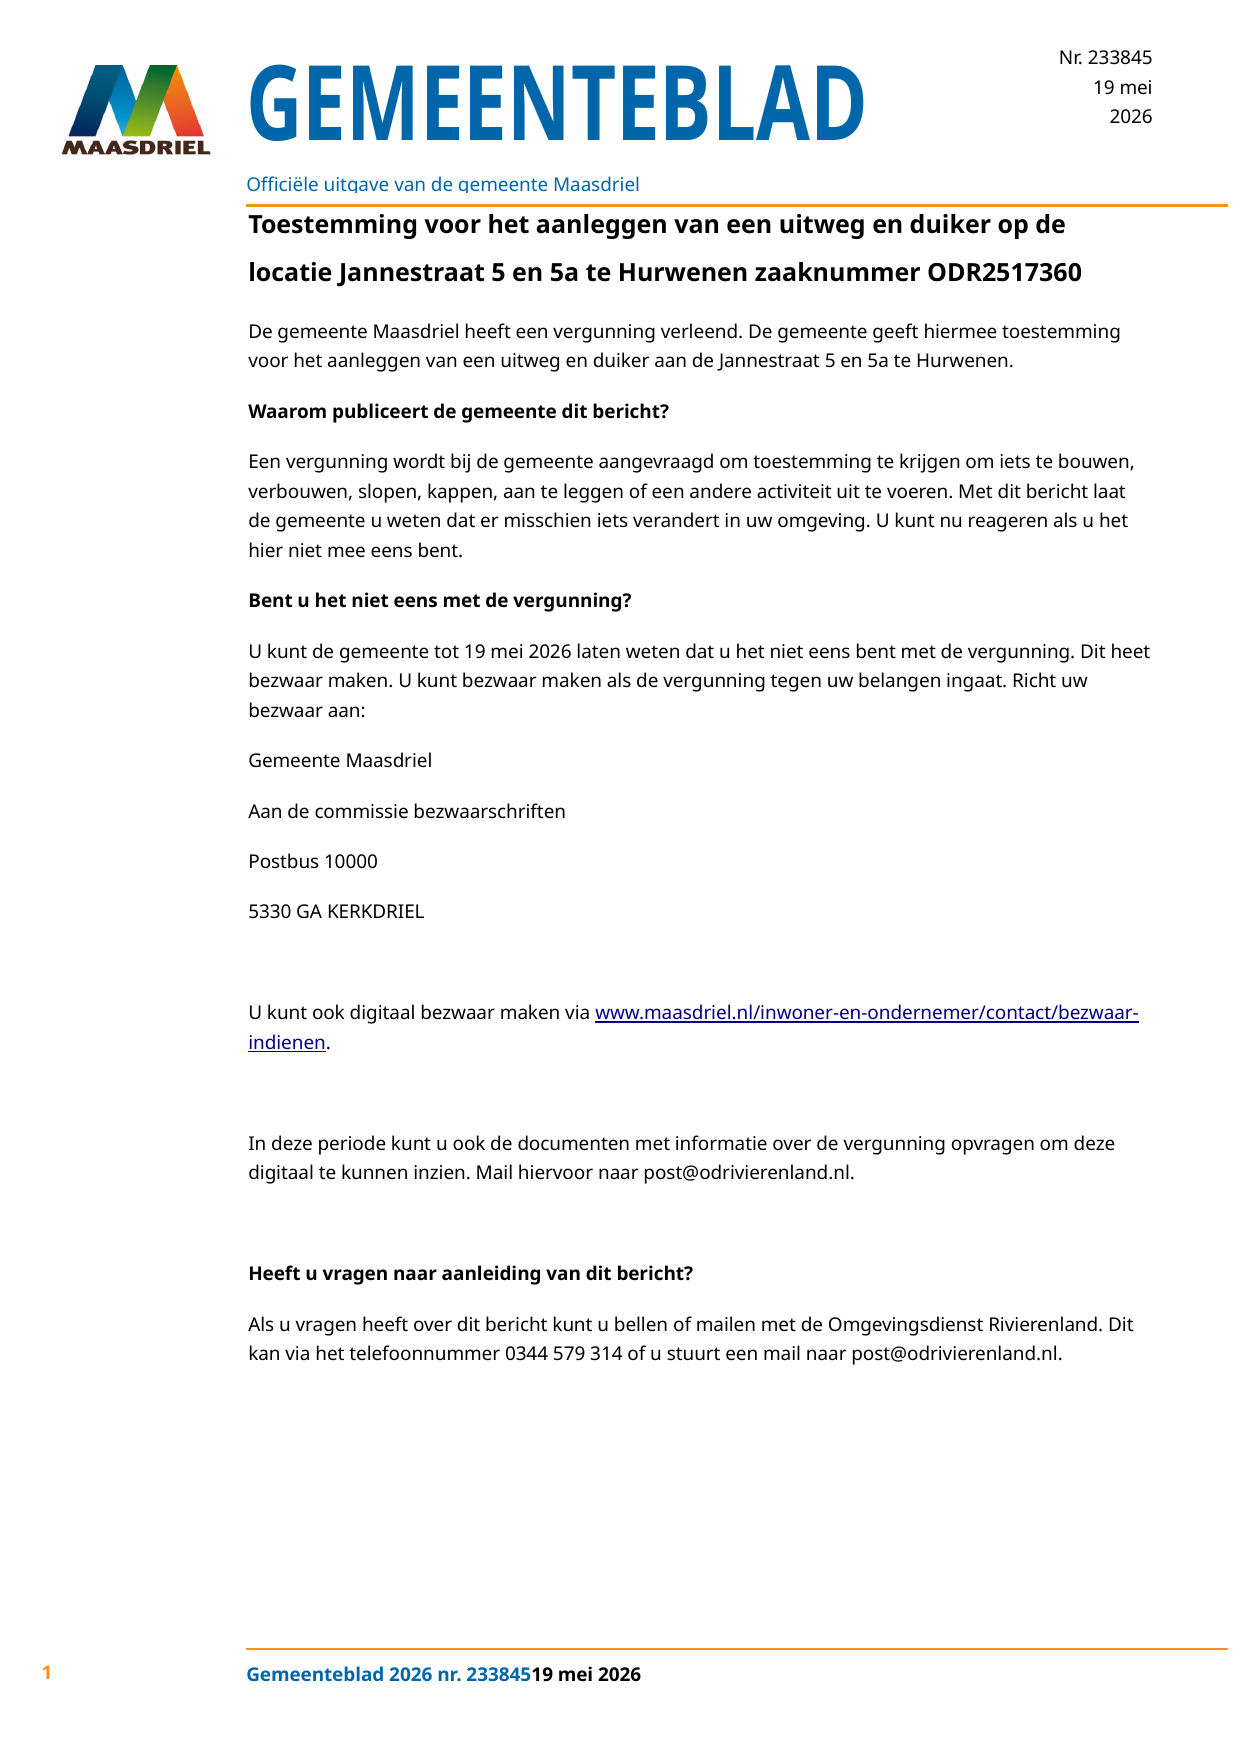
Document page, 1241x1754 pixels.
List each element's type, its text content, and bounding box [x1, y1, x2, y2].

text Bent u het niet eens met de vergunning? [248, 587, 1152, 613]
picture [41, 47, 231, 172]
text Als u vragen heeft over dit bericht kunt u bellen of mailen met de Omgevingsdienst Rivierenland. Dit kan via het telefoonnummer 0344 579 314 of u stuurt een mail naar post@odrivierenland.nl. [248, 1311, 1152, 1366]
text Postbus 10000 [248, 848, 1152, 874]
text Toestemming voor het aanleggen van een uitweg en duiker op de locatie Jannestraat 5 en 5a te Hurwenen zaaknummer ODR2517360 [248, 207, 1152, 288]
text De gemeente Maasdriel heeft een vergunning verleend. De gemeente geeft hiermee toestemming voor het aanleggen van een uitweg en duiker aan de Jannestraat 5 en 5a te Hurwenen. [248, 318, 1152, 373]
text Aan de commissie bezwaarschriften [248, 798, 1152, 824]
text U kunt de gemeente tot 19 mei 2026 laten weten dat u het niet eens bent met de vergunning. Dit heet bezwaar maken. U kunt bezwaar maken als de vergunning tegen uw belangen ingaat. Richt uw bezwaar aan: [248, 638, 1152, 723]
text Gemeente Maasdriel [248, 747, 1152, 773]
text U kunt ook digitaal bezwaar maken via www.maasdriel.nl/inwoner-en-ondernemer/contact/bezwaar-indienen. [248, 999, 1152, 1055]
text 5330 GA KERKDRIEL [248, 899, 1152, 924]
text Waarom publiceert de gemeente dit bericht? [248, 398, 1152, 424]
text Een vergunning wordt bij de gemeente aangevraagd om toestemming te krijgen om iets te bouwen, verbouwen, slopen, kappen, aan te leggen of een andere activiteit uit te voeren. Met dit bericht laat de gemeente u weten dat er misschien iets verandert in uw omgeving. U kunt nu reageren als u het hier niet mee eens bent. [248, 448, 1152, 563]
text Heeft u vragen naar aanleiding van dit bericht? [248, 1260, 1152, 1286]
text In deze periode kunt u ook de documenten met informatie over de vergunning opvragen om deze digitaal te kunnen inzien. Mail hiervoor naar post@odrivierenland.nl. [248, 1130, 1152, 1185]
